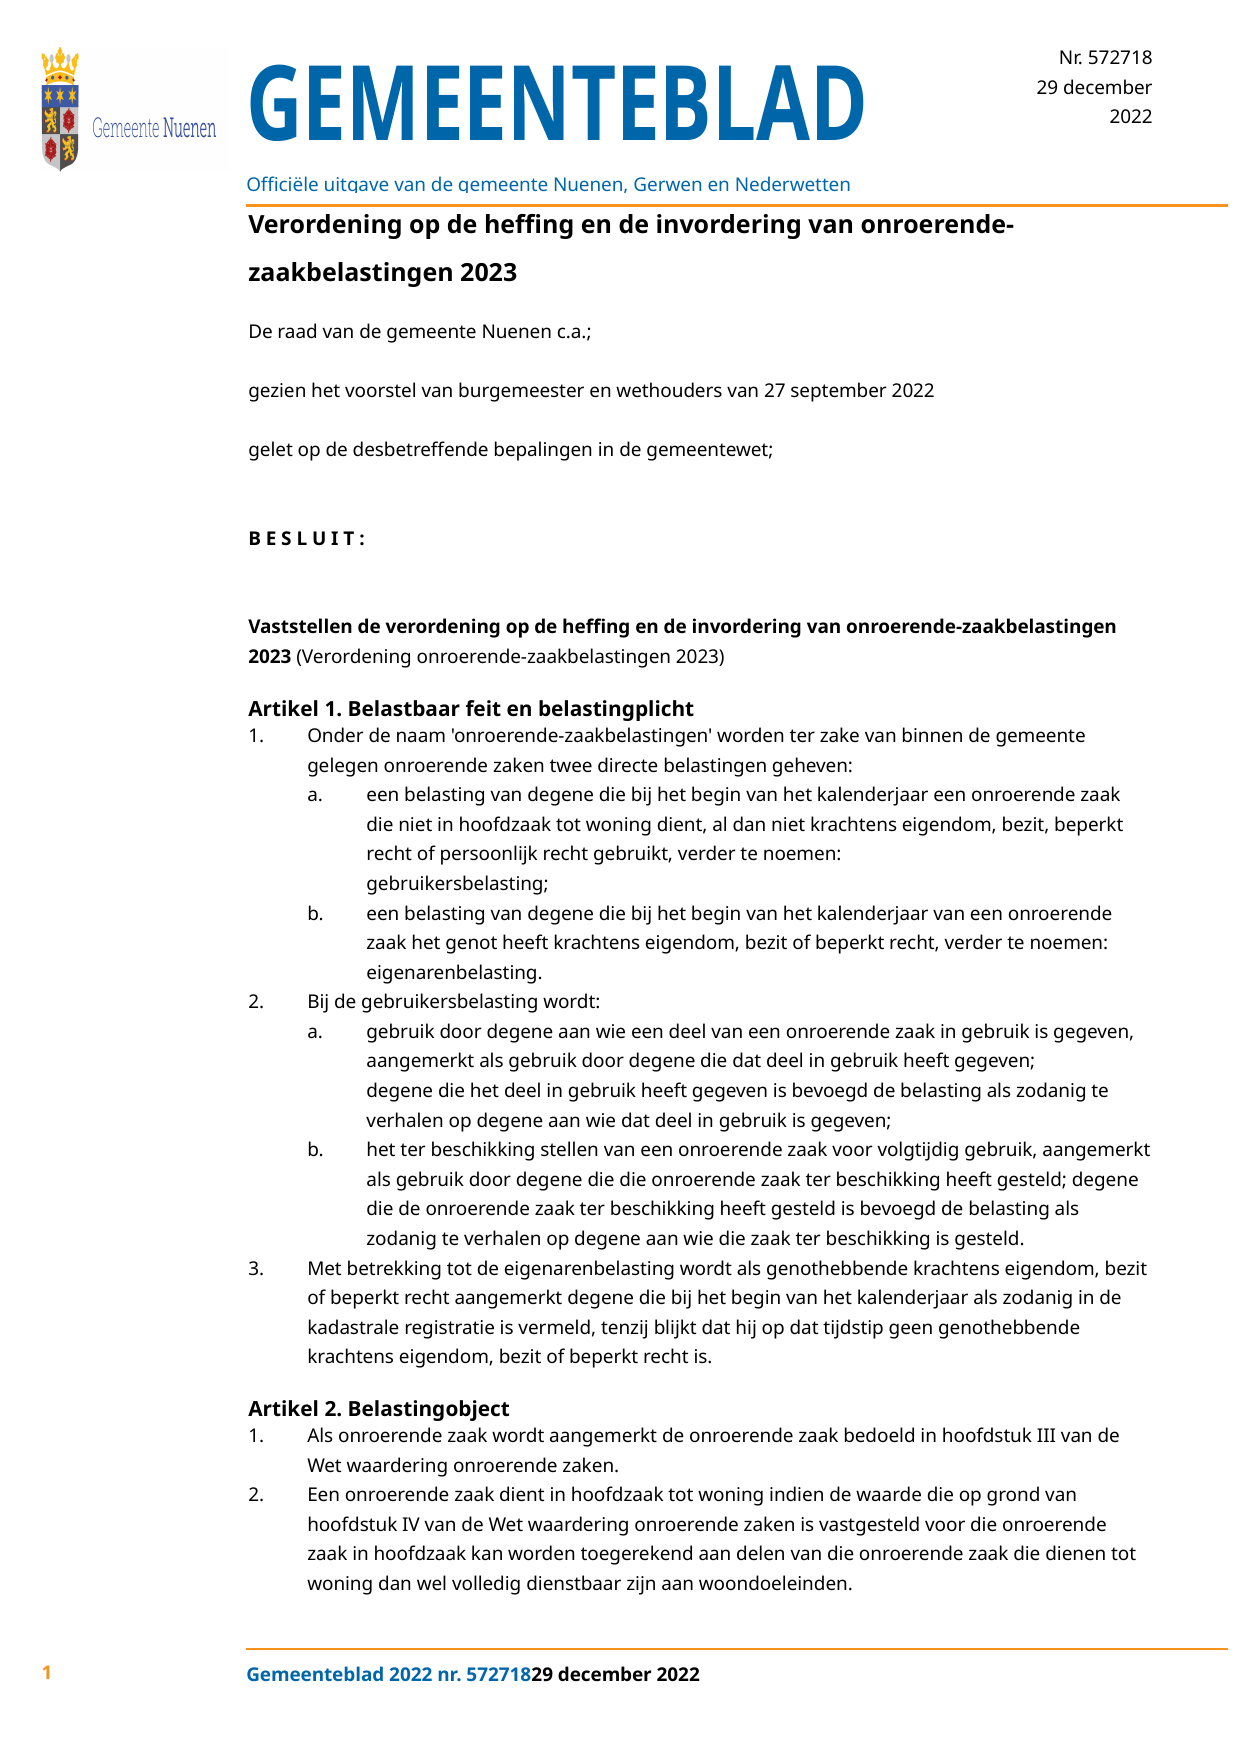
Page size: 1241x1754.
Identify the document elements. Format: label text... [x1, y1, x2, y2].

list Met betrekking tot de eigenarenbelasting wordt als genothebbende krachtens eigendom, bezit of beperkt recht aangemerkt degene die bij het begin van het kalenderjaar als zodanig in de kadastrale registratie is vermeld, tenzij blijkt dat hij op dat tijdstip geen genothebbende krachtens eigendom, bezit of beperkt recht is. [248, 1255, 1152, 1369]
list een belasting van degene die bij het begin van het kalenderjaar een onroerende zaak die niet in hoofdzaak tot woning dient, al dan niet krachtens eigendom, bezit, beperkt recht of persoonlijk recht gebruikt, verder te noemen: [307, 781, 1152, 866]
text gezien het voorstel van burgemeester en wethouders van 27 september 2022 [248, 377, 1152, 403]
picture [41, 47, 231, 172]
text Vaststellen de verordening op de heffing en de invordering van onroerende-zaakbelastingen 2023 (Verordening onroerende-zaakbelastingen 2023) [248, 614, 1152, 669]
text Artikel 2. Belastingobject [248, 1394, 1152, 1422]
list degene die het deel in gebruik heeft gegeven is bevoegd de belasting als zodanig te verhalen op degene aan wie dat deel in gebruik is gegeven; [307, 1077, 1152, 1132]
list Onder de naam 'onroerende-zaakbelastingen' worden ter zake van binnen de gemeente gelegen onroerende zaken twee directe belastingen geheven: [248, 722, 1152, 777]
list het ter beschikking stellen van een onroerende zaak voor volgtijdig gebruik, aangemerkt als gebruik door degene die die onroerende zaak ter beschikking heeft gesteld; degene die de onroerende zaak ter beschikking heeft gesteld is bevoegd de belasting als zodanig te verhalen op degene aan wie die zaak ter beschikking is gesteld. [307, 1136, 1152, 1251]
list Bij de gebruikersbelasting wordt: [248, 988, 1152, 1014]
text B E S L U I T : [248, 525, 1152, 551]
text gelet op de desbetreffende bepalingen in de gemeentewet; [248, 436, 1152, 462]
list een belasting van degene die bij het begin van het kalenderjaar van een onroerende zaak het genot heeft krachtens eigendom, bezit of beperkt recht, verder te noemen: eigenarenbelasting. [307, 900, 1152, 984]
text De raad van de gemeente Nuenen c.a.; [248, 318, 1152, 344]
text Artikel 1. Belastbaar feit en belastingplicht [248, 694, 1152, 722]
text Verordening op de heffing en de invordering van onroerende-zaakbelastingen 2023 [248, 207, 1152, 288]
list gebruikersbelasting; [307, 870, 1152, 896]
list Een onroerende zaak dient in hoofdzaak tot woning indien de waarde die op grond van hoofdstuk IV van de Wet waardering onroerende zaken is vastgesteld voor die onroerende zaak in hoofdzaak kan worden toegerekend aan delen van die onroerende zaak die dienen tot woning dan wel volledig dienstbaar zijn aan woondoeleinden. [248, 1481, 1152, 1596]
list gebruik door degene aan wie een deel van een onroerende zaak in gebruik is gegeven, aangemerkt als gebruik door degene die dat deel in gebruik heeft gegeven; [307, 1018, 1152, 1073]
list Als onroerende zaak wordt aangemerkt de onroerende zaak bedoeld in hoofdstuk III van de Wet waardering onroerende zaken. [248, 1422, 1152, 1478]
